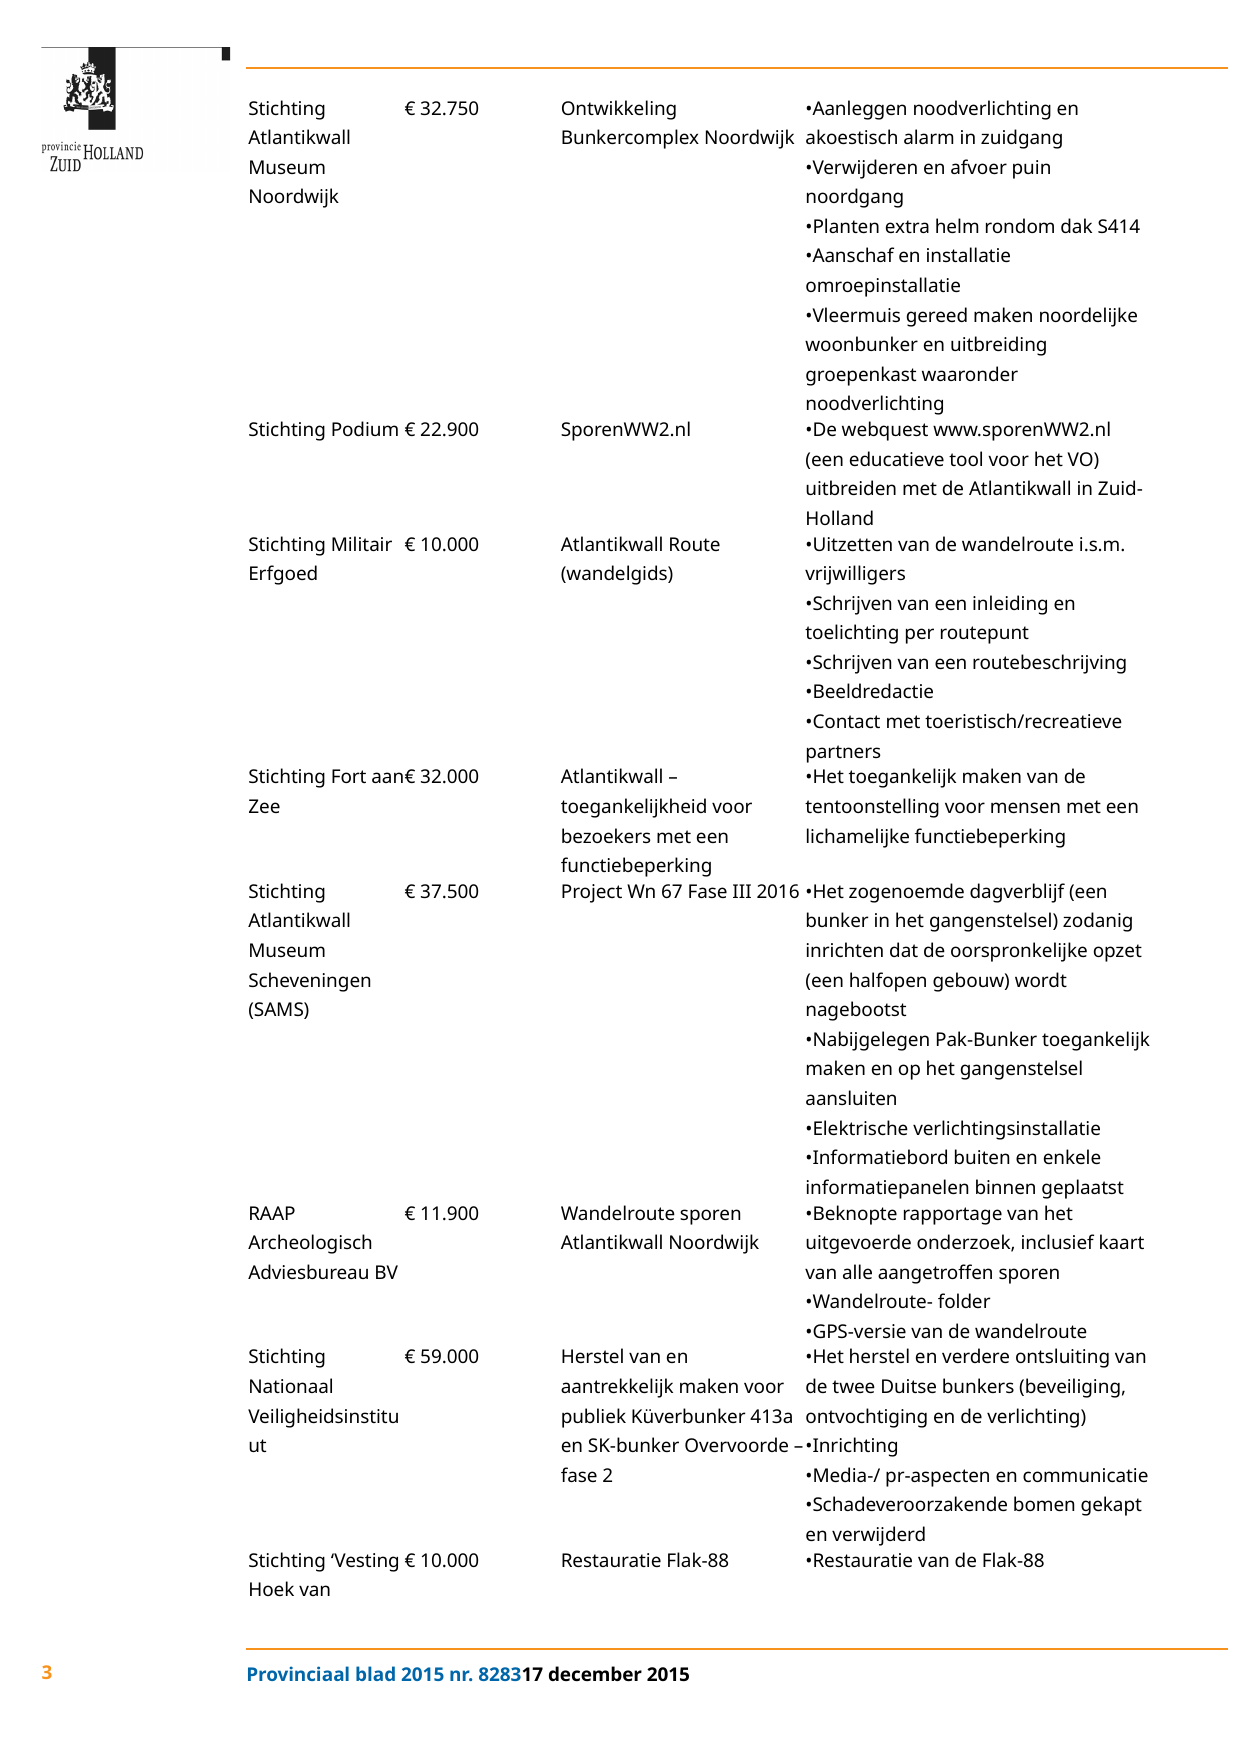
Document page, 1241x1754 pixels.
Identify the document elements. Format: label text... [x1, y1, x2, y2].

table_cell •Het zogenoemde dagverblijf (een bunker in het gangenstelsel) zodanig inrichten dat de oorspronkelijke opzet (een halfopen gebouw) wordt nagebootst •Nabijgelegen Pak-Bunker toegankelijk maken en op het gangenstelsel aansluiten •Elektrische verlichtingsinstallatie •Informatiebord buiten en enkele informatiepanelen binnen geplaatst [805, 878, 1152, 1200]
table_cell € 32.750 [404, 95, 561, 416]
table_cell Stichting Militair Erfgoed [248, 531, 404, 764]
table_cell Stichting Atlantikwall Museum Scheveningen (SAMS) [248, 878, 404, 1200]
table_cell Atlantikwall – toegankelijkheid voor bezoekers met een functiebeperking [561, 764, 805, 878]
table_cell •Beknopte rapportage van het uitgevoerde onderzoek, inclusief kaart van alle aangetroffen sporen •Wandelroute- folder •GPS-versie van de wandelroute [805, 1200, 1152, 1344]
table_cell •Aanleggen noodverlichting en akoestisch alarm in zuidgang •Verwijderen en afvoer puin noordgang •Planten extra helm rondom dak S414 •Aanschaf en installatie omroepinstallatie •Vleermuis gereed maken noordelijke woonbunker en uitbreiding groepenkast waaronder noodverlichting [805, 95, 1152, 416]
picture [41, 47, 231, 172]
table_cell Restauratie Flak-88 [561, 1547, 805, 1602]
table_cell € 10.000 [404, 531, 561, 764]
table_cell Wandelroute sporen Atlantikwall Noordwijk [561, 1200, 805, 1344]
table_cell Ontwikkeling Bunkercomplex Noordwijk [561, 95, 805, 416]
table_cell •Restauratie van de Flak-88 [805, 1547, 1152, 1602]
table_cell € 22.900 [404, 416, 561, 531]
table_cell •Het herstel en verdere ontsluiting van de twee Duitse bunkers (beveiliging, ontvochtiging en de verlichting) •Inrichting •Media-/ pr-aspecten en communicatie •Schadeveroorzakende bomen gekapt en verwijderd [805, 1344, 1152, 1547]
table_cell SporenWW2.nl [561, 416, 805, 531]
table_cell Stichting Nationaal Veiligheidsinstituut [248, 1344, 404, 1547]
table_cell Stichting Fort aan Zee [248, 764, 404, 878]
table_cell •Uitzetten van de wandelroute i.s.m. vrijwilligers •Schrijven van een inleiding en toelichting per routepunt •Schrijven van een routebeschrijving •Beeldredactie •Contact met toeristisch/recreatieve partners [805, 531, 1152, 764]
table_cell € 32.000 [404, 764, 561, 878]
table_cell •De webquest www.sporenWW2.nl (een educatieve tool voor het VO) uitbreiden met de Atlantikwall in Zuid-Holland [805, 416, 1152, 531]
table_cell •Het toegankelijk maken van de tentoonstelling voor mensen met een lichamelijke functiebeperking [805, 764, 1152, 878]
table_cell Project Wn 67 Fase III 2016 [561, 878, 805, 1200]
table_cell Stichting ‘Vesting Hoek van [248, 1547, 404, 1602]
table_cell € 59.000 [404, 1344, 561, 1547]
table_cell Atlantikwall Route (wandelgids) [561, 531, 805, 764]
table_cell € 37.500 [404, 878, 561, 1200]
table_cell Stichting Atlantikwall Museum Noordwijk [248, 95, 404, 416]
table_cell € 11.900 [404, 1200, 561, 1344]
table_cell RAAP Archeologisch Adviesbureau BV [248, 1200, 404, 1344]
table_cell € 10.000 [404, 1547, 561, 1602]
table_cell Herstel van en aantrekkelijk maken voor publiek Küverbunker 413a en SK-bunker Overvoorde – fase 2 [561, 1344, 805, 1547]
table_cell Stichting Podium [248, 416, 404, 531]
